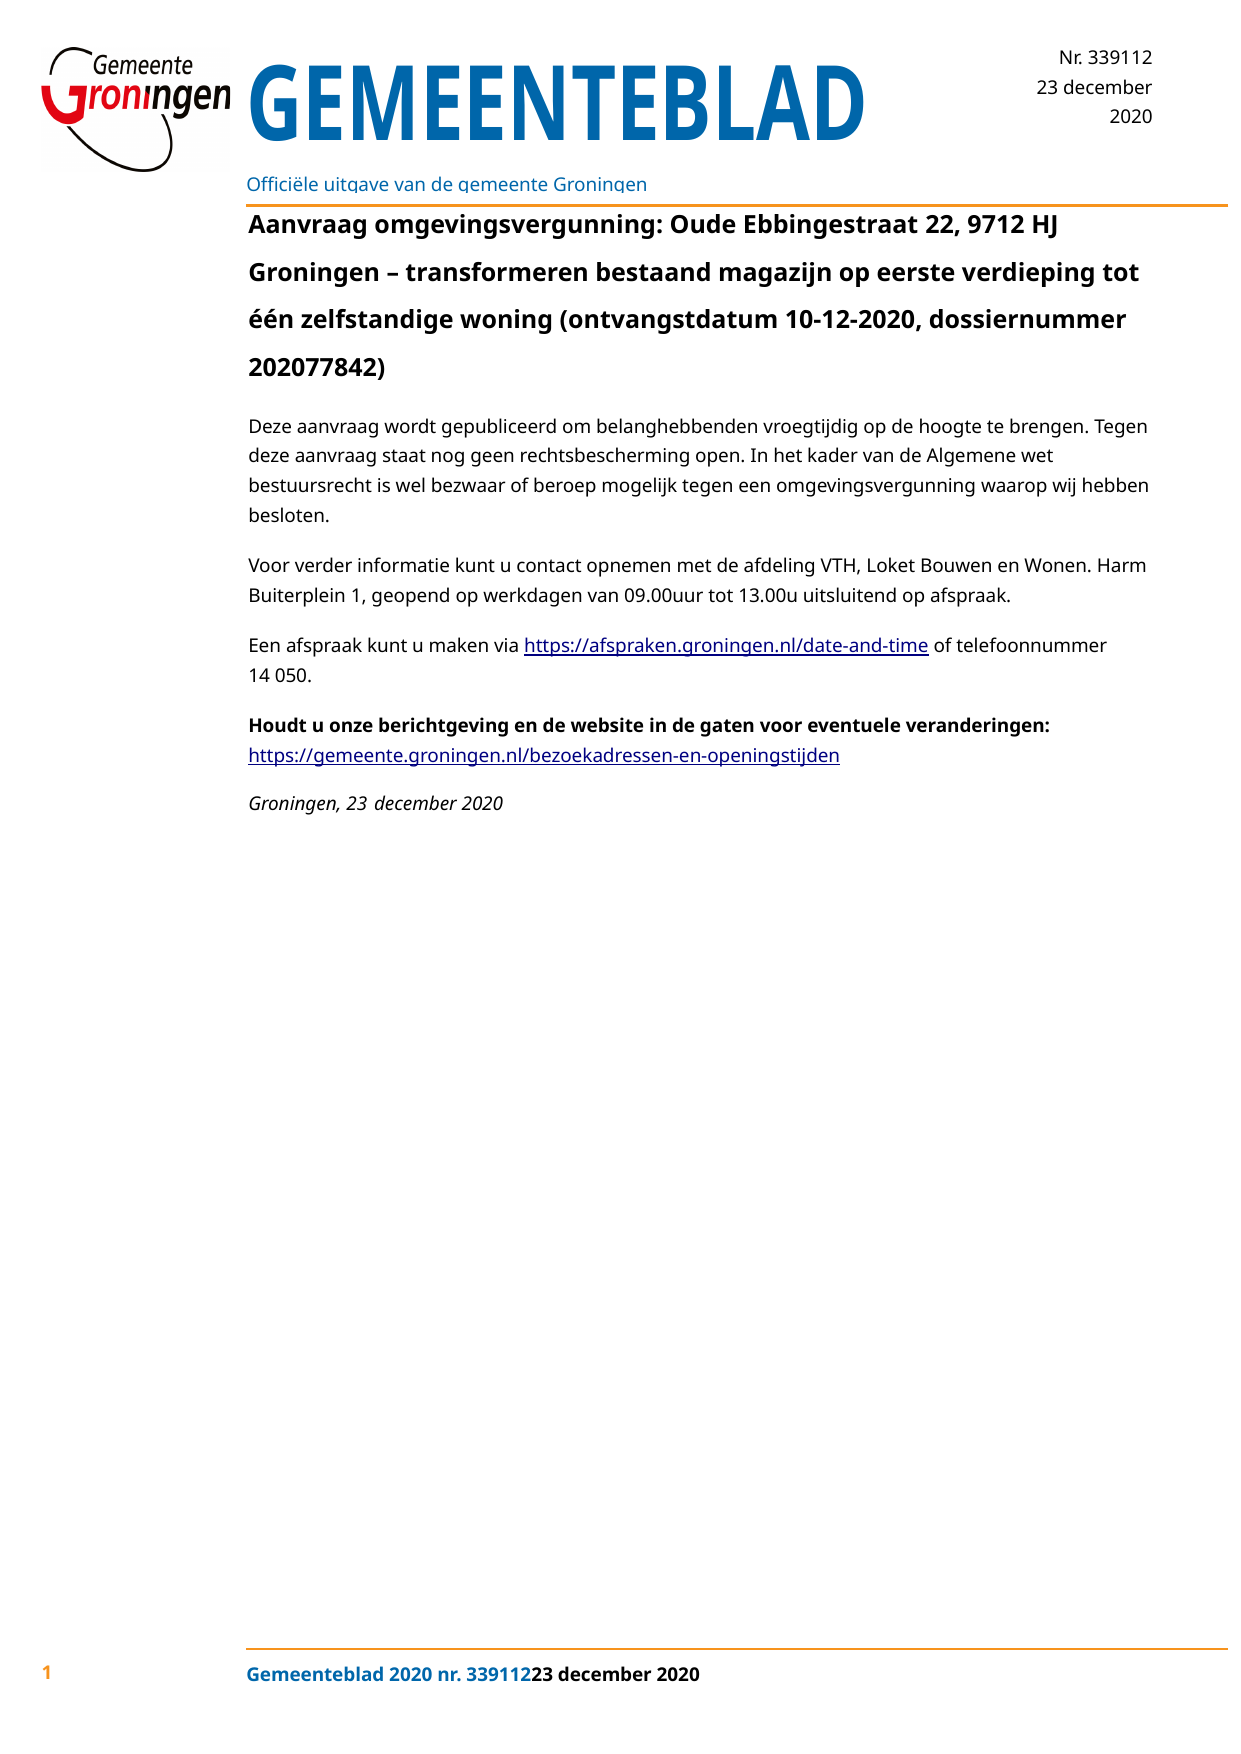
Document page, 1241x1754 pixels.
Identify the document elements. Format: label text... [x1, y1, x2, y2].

text Houdt u onze berichtgeving en de website in de gaten voor eventuele veranderingen: https://gemeente.groningen.nl/bezoekadressen-en-openingstijden [248, 712, 1152, 768]
picture [41, 47, 231, 172]
text Deze aanvraag wordt gepubliceerd om belanghebbenden vroegtijdig op de hoogte te brengen. Tegen deze aanvraag staat nog geen rechtsbescherming open. In het kader van de Algemene wet bestuursrecht is wel bezwaar of beroep mogelijk tegen een omgevingsvergunning waarop wij hebben besloten. [248, 413, 1152, 528]
text Voor verder informatie kunt u contact opnemen met de afdeling VTH, Loket Bouwen en Wonen. Harm Buiterplein 1, geopend op werkdagen van 09.00uur tot 13.00u uitsluitend op afspraak. [248, 552, 1152, 608]
text Groningen, 23 december 2020 [248, 790, 1152, 815]
text Aanvraag omgevingsvergunning: Oude Ebbingestraat 22, 9712 HJ Groningen – transformeren bestaand magazijn op eerste verdieping tot één zelfstandige woning (ontvangstdatum 10-12-2020, dossiernummer 202077842) [248, 207, 1152, 384]
text Een afspraak kunt u maken via https://afspraken.groningen.nl/date-and-time of telefoonnummer 14 050. [248, 632, 1152, 688]
